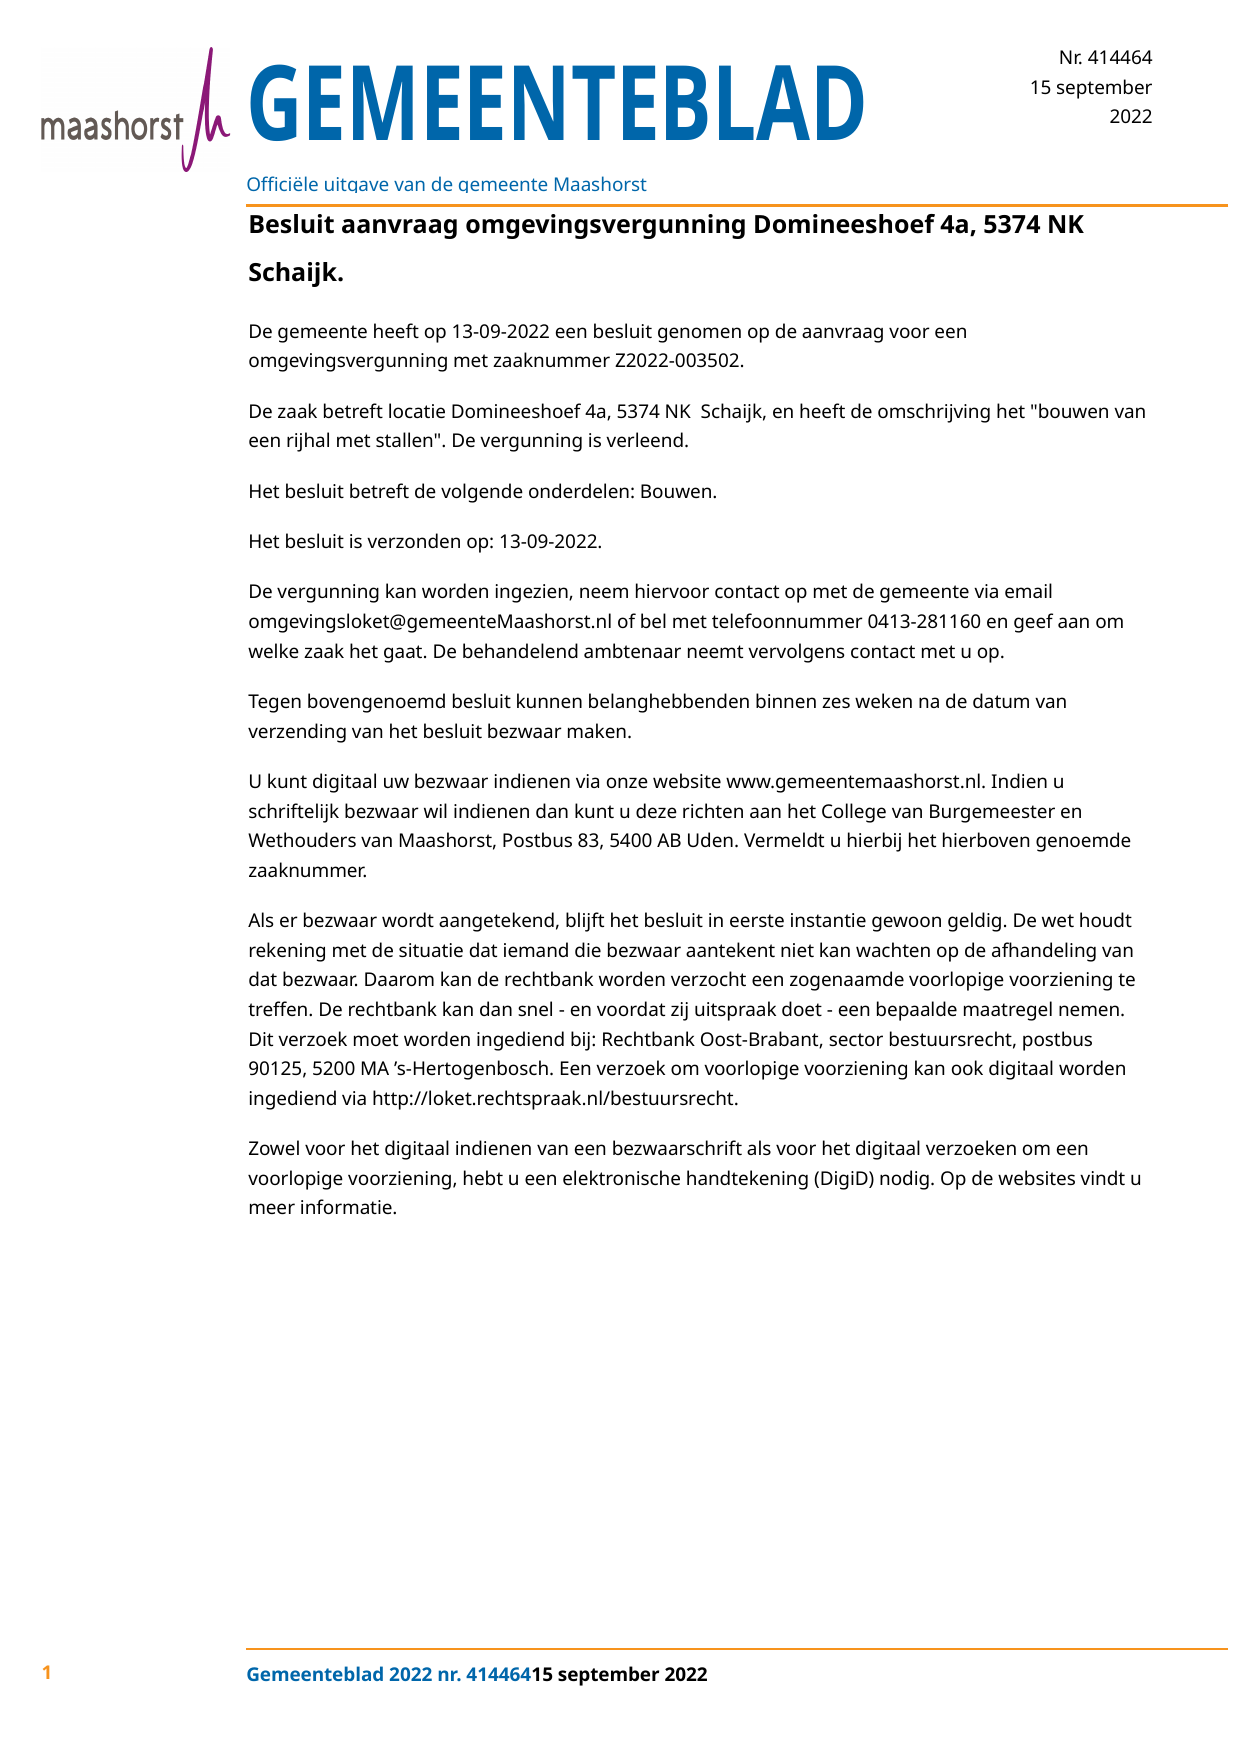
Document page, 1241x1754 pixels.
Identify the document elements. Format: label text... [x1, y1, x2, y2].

text Zowel voor het digitaal indienen van een bezwaarschrift als voor het digitaal verzoeken om een voorlopige voorziening, hebt u een elektronische handtekening (DigiD) nodig. Op de websites vindt u meer informatie. [248, 1135, 1152, 1220]
text Besluit aanvraag omgevingsvergunning Domineeshoef 4a, 5374 NK Schaijk. [248, 207, 1152, 288]
text Als er bezwaar wordt aangetekend, blijft het besluit in eerste instantie gewoon geldig. De wet houdt rekening met de situatie dat iemand die bezwaar aantekent niet kan wachten op de afhandeling van dat bezwaar. Daarom kan de rechtbank worden verzocht een zogenaamde voorlopige voorziening te treffen. De rechtbank kan dan snel - en voordat zij uitspraak doet - een bepaalde maatregel nemen. Dit verzoek moet worden ingediend bij: Rechtbank Oost-Brabant, sector bestuursrecht, postbus 90125, 5200 MA ’s-Hertogenbosch. Een verzoek om voorlopige voorziening kan ook digitaal worden ingediend via http://loket.rechtspraak.nl/bestuursrecht. [248, 907, 1152, 1111]
text De vergunning kan worden ingezien, neem hiervoor contact op met de gemeente via email omgevingsloket@gemeenteMaashorst.nl of bel met telefoonnummer 0413-281160 en geef aan om welke zaak het gaat. De behandelend ambtenaar neemt vervolgens contact met u op. [248, 579, 1152, 664]
picture [41, 47, 231, 172]
text Tegen bovengenoemd besluit kunnen belanghebbenden binnen zes weken na de datum van verzending van het besluit bezwaar maken. [248, 688, 1152, 744]
text Het besluit is verzonden op: 13-09-2022. [248, 528, 1152, 554]
text De zaak betreft locatie Domineeshoef 4a, 5374 NK Schaijk, en heeft de omschrijving het "bouwen van een rijhal met stallen". De vergunning is verleend. [248, 398, 1152, 453]
text Het besluit betreft de volgende onderdelen: Bouwen. [248, 478, 1152, 504]
text U kunt digitaal uw bezwaar indienen via onze website www.gemeentemaashorst.nl. Indien u schriftelijk bezwaar wil indienen dan kunt u deze richten aan het College van Burgemeester en Wethouders van Maashorst, Postbus 83, 5400 AB Uden. Vermeldt u hierbij het hierboven genoemde zaaknummer. [248, 768, 1152, 883]
text De gemeente heeft op 13-09-2022 een besluit genomen op de aanvraag voor een omgevingsvergunning met zaaknummer Z2022-003502. [248, 318, 1152, 373]
